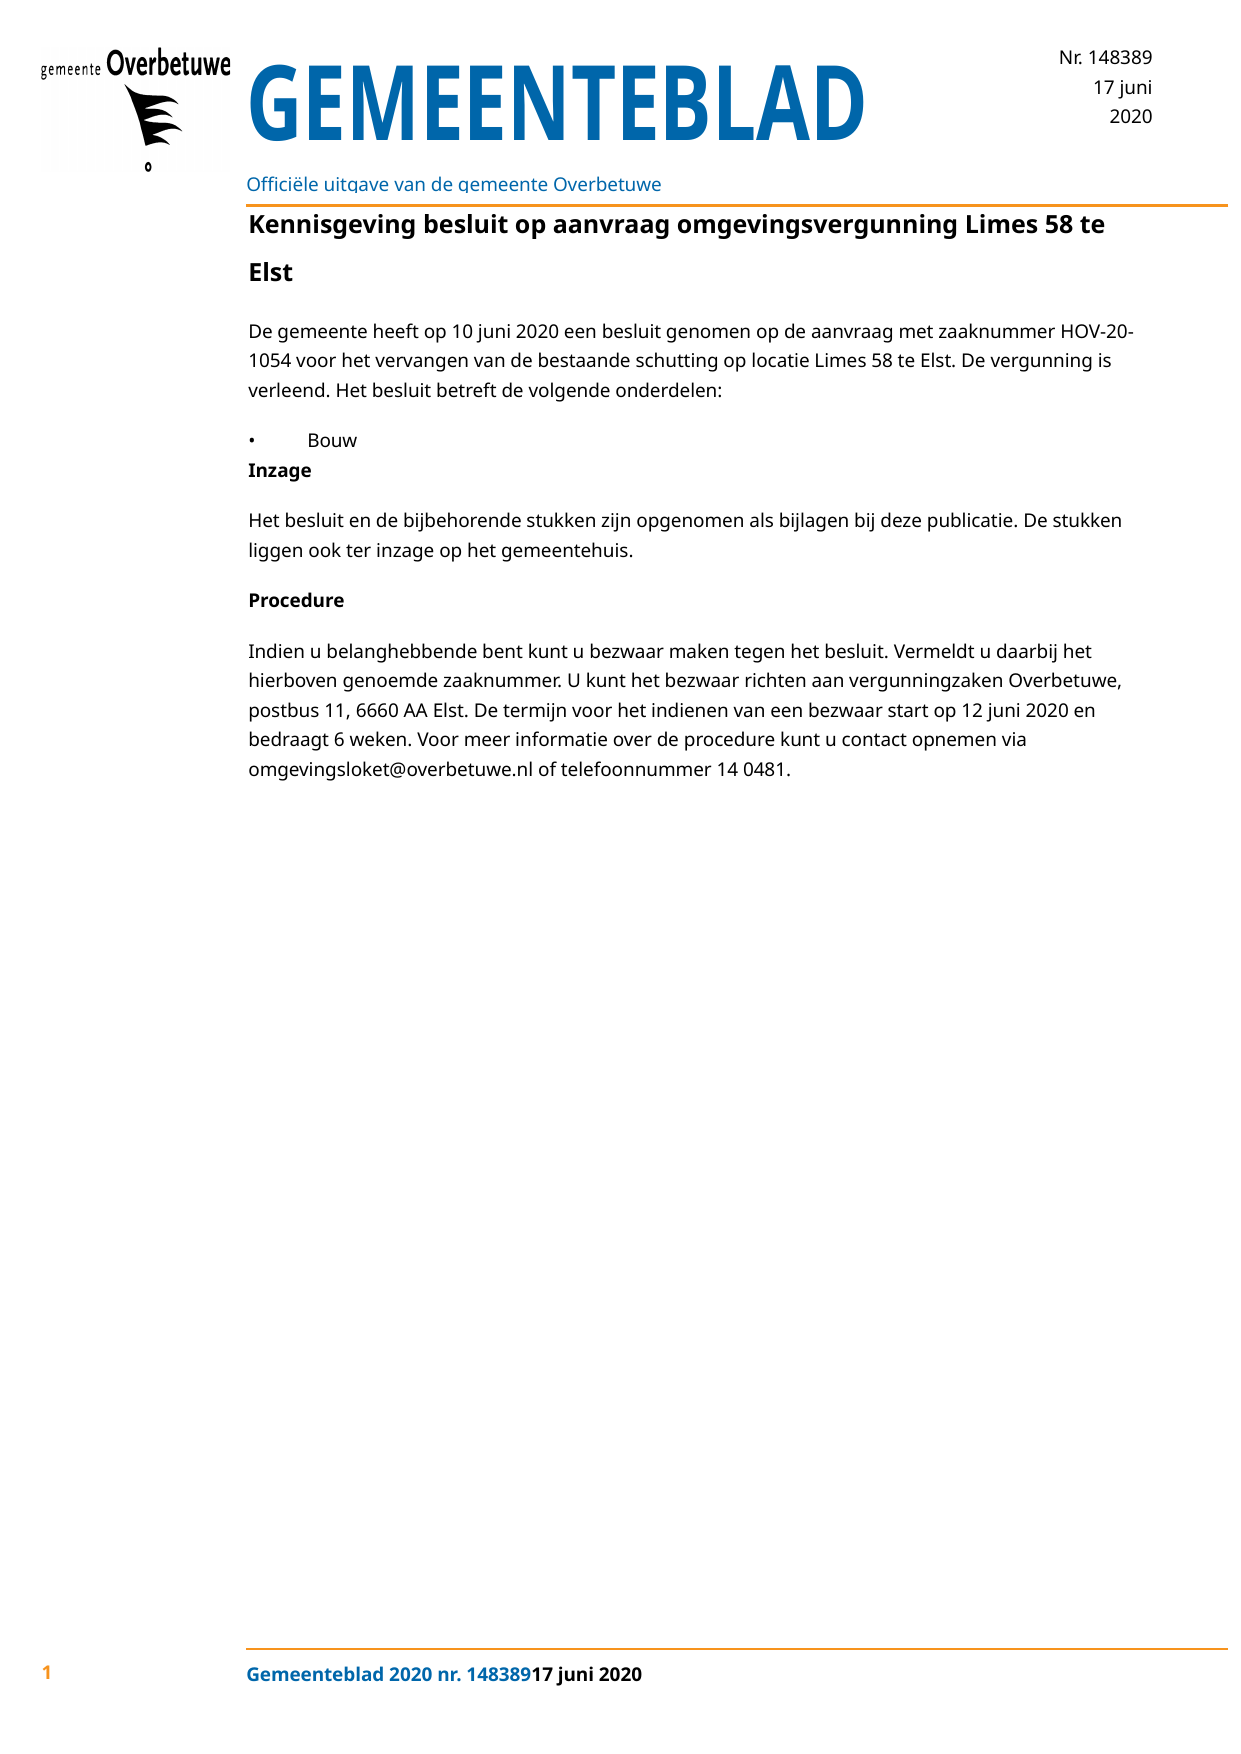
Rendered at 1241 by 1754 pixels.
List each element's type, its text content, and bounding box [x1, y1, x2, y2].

text Kennisgeving besluit op aanvraag omgevingsvergunning Limes 58 te Elst [248, 207, 1152, 288]
text Procedure [248, 587, 1152, 613]
text De gemeente heeft op 10 juni 2020 een besluit genomen op de aanvraag met zaaknummer HOV-20-1054 voor het vervangen van de bestaande schutting op locatie Limes 58 te Elst. De vergunning is verleend. Het besluit betreft de volgende onderdelen: [248, 318, 1152, 403]
text Indien u belanghebbende bent kunt u bezwaar maken tegen het besluit. Vermeldt u daarbij het hierboven genoemde zaaknummer. U kunt het bezwaar richten aan vergunningzaken Overbetuwe, postbus 11, 6660 AA Elst. De termijn voor het indienen van een bezwaar start op 12 juni 2020 en bedraagt 6 weken. Voor meer informatie over de procedure kunt u contact opnemen via omgevingsloket@overbetuwe.nl of telefoonnummer 14 0481. [248, 638, 1152, 782]
text Het besluit en de bijbehorende stukken zijn opgenomen als bijlagen bij deze publicatie. De stukken liggen ook ter inzage op het gemeentehuis. [248, 507, 1152, 563]
text Inzage [248, 457, 1152, 483]
list Bouw [248, 427, 1152, 453]
picture [41, 47, 231, 172]
